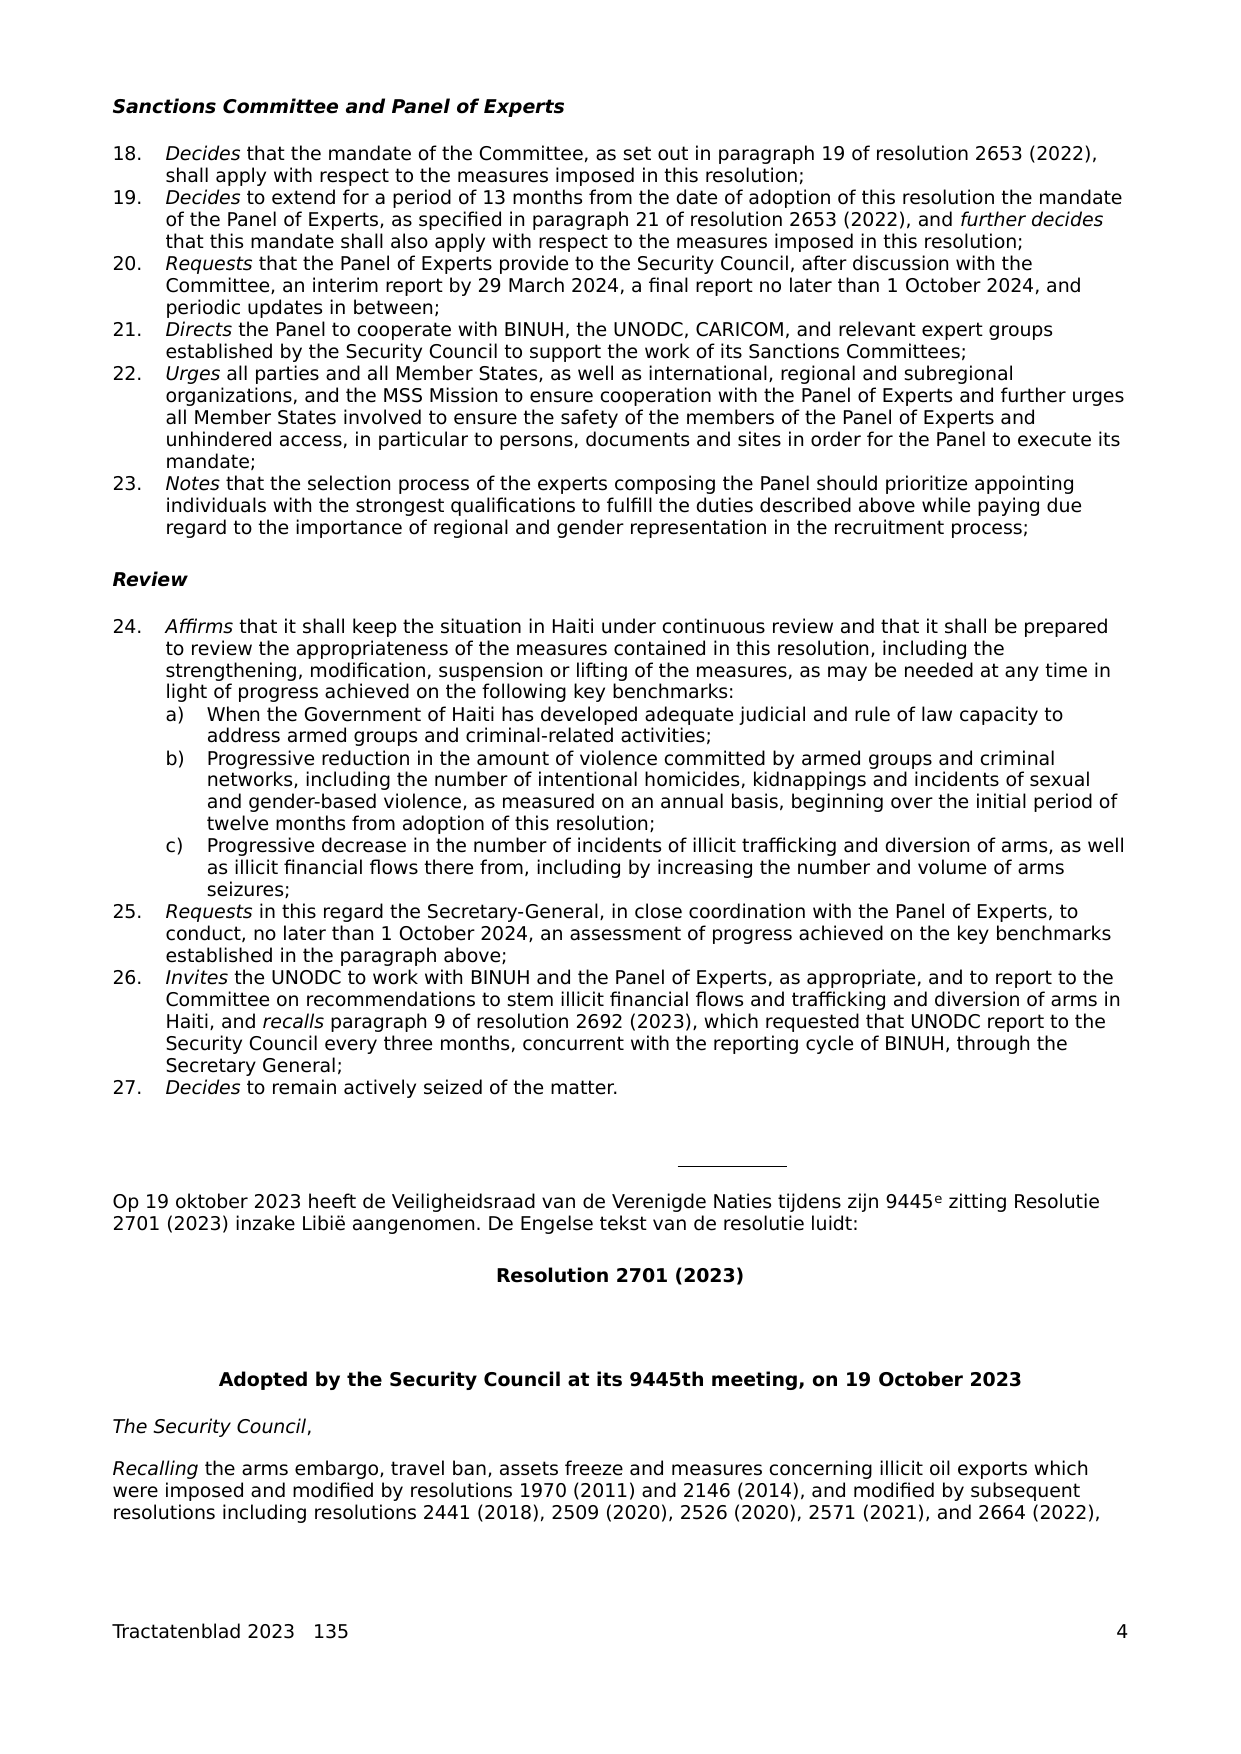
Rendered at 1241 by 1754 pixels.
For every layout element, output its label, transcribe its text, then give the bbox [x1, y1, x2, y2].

subtitle Resolution 2701 (2023) [112, 1265, 1128, 1287]
text Op 19 oktober 2023 heeft de Veiligheidsraad van de Verenigde Naties tijdens zijn 9445e zitting Resolutie 2701 (2023) inzake Libië aangenomen. De Engelse tekst van de resolutie luidt: [112, 1191, 1128, 1235]
subtitle Adopted by the Security Council at its 9445th meeting, on 19 October 2023 [112, 1369, 1128, 1391]
subtitle Review [112, 568, 1128, 591]
text b) Progressive reduction in the amount of violence committed by armed groups and criminal networks, including the number of intentional homicides, kidnappings and incidents of sexual and gender-based violence, as measured on an annual basis, beginning over the initial period of twelve months from adoption of this resolution; [165, 747, 1128, 835]
text 26. Invites the UNODC to work with BINUH and the Panel of Experts, as appropriate, and to report to the Committee on recommendations to stem illicit financial flows and trafficking and diversion of arms in Haiti, and recalls paragraph 9 of resolution 2692 (2023), which requested that UNODC report to the Security Council every three months, concurrent with the reporting cycle of BINUH, through the Secretary General; [112, 967, 1128, 1077]
text 22. Urges all parties and all Member States, as well as international, regional and subregional organizations, and the MSS Mission to ensure cooperation with the Panel of Experts and further urges all Member States involved to ensure the safety of the members of the Panel of Experts and unhindered access, in particular to persons, documents and sites in order for the Panel to execute its mandate; [112, 363, 1128, 473]
text Recalling the arms embargo, travel ban, assets freeze and measures concerning illicit oil exports which were imposed and modified by resolutions 1970 (2011) and 2146 (2014), and modified by subsequent resolutions including resolutions 2441 (2018), 2509 (2020), 2526 (2020), 2571 (2021), and 2664 (2022), [112, 1458, 1128, 1524]
text a) When the Government of Haiti has developed adequate judicial and rule of law capacity to address armed groups and criminal-related activities; [165, 703, 1128, 747]
text 24. Affirms that it shall keep the situation in Haiti under continuous review and that it shall be prepared to review the appropriateness of the measures contained in this resolution, including the strengthening, modification, suspension or lifting of the measures, as may be needed at any time in light of progress achieved on the following key benchmarks: [112, 616, 1128, 703]
text 25. Requests in this regard the Secretary-General, in close coordination with the Panel of Experts, to conduct, no later than 1 October 2024, an assessment of progress achieved on the key benchmarks established in the paragraph above; [112, 901, 1128, 967]
text 21. Directs the Panel to cooperate with BINUH, the UNODC, CARICOM, and relevant expert groups established by the Security Council to support the work of its Sanctions Committees; [112, 319, 1128, 363]
text c) Progressive decrease in the number of incidents of illicit trafficking and diversion of arms, as well as illicit financial flows there from, including by increasing the number and volume of arms seizures; [165, 835, 1128, 901]
text 23. Notes that the selection process of the experts composing the Panel should prioritize appointing individuals with the strongest qualifications to fulfill the duties described above while paying due regard to the importance of regional and gender representation in the recruitment process; [112, 473, 1128, 538]
text 19. Decides to extend for a period of 13 months from the date of adoption of this resolution the mandate of the Panel of Experts, as specified in paragraph 21 of resolution 2653 (2022), and further decides that this mandate shall also apply with respect to the measures imposed in this resolution; [112, 187, 1128, 253]
text The Security Council, [112, 1416, 1128, 1438]
subtitle Sanctions Committee and Panel of Experts [112, 96, 1128, 118]
text 20. Requests that the Panel of Experts provide to the Security Council, after discussion with the Committee, an interim report by 29 March 2024, a final report no later than 1 October 2024, and periodic updates in between; [112, 253, 1128, 319]
text 27. Decides to remain actively seized of the matter. [112, 1077, 1128, 1099]
text 18. Decides that the mandate of the Committee, as set out in paragraph 19 of resolution 2653 (2022), shall apply with respect to the measures imposed in this resolution; [112, 143, 1128, 187]
